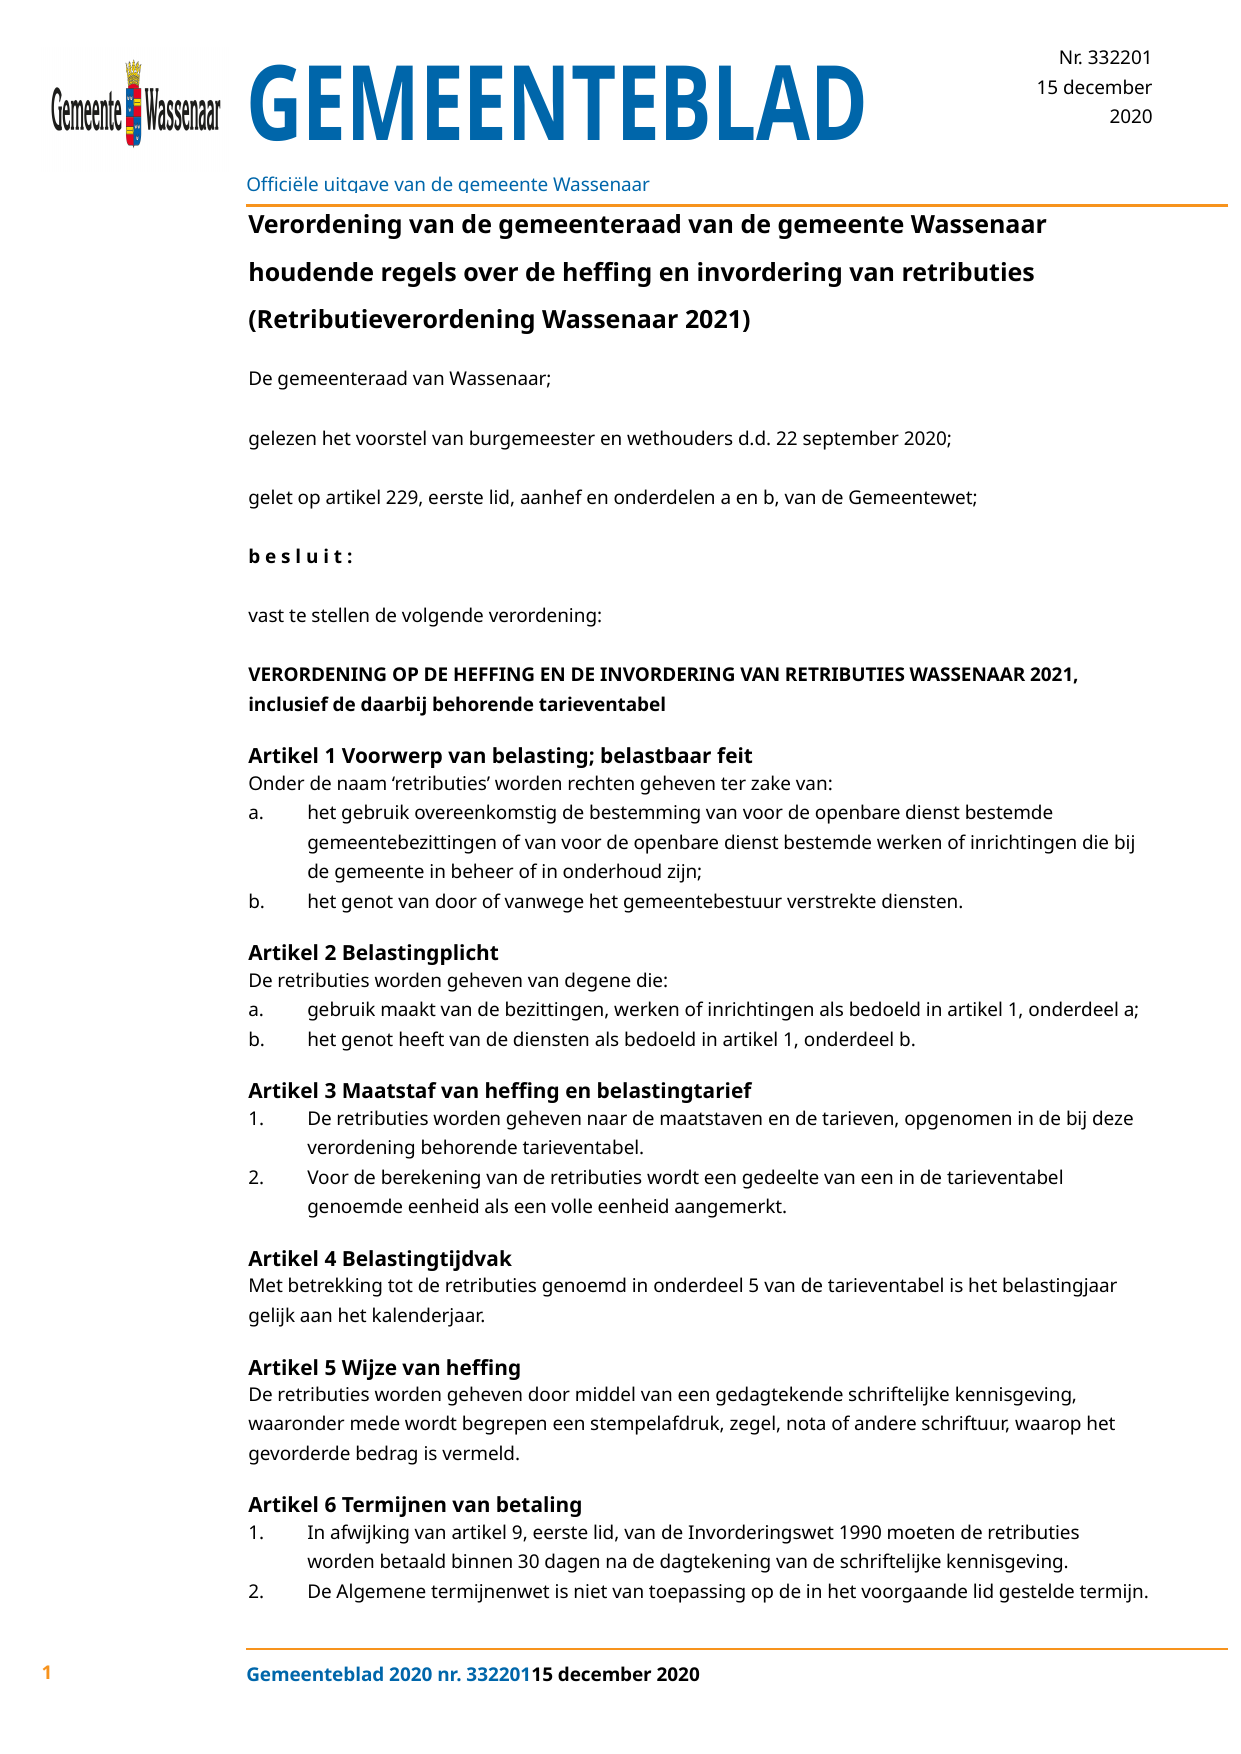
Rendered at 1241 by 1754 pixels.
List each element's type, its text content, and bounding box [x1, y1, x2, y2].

text b e s l u i t : [248, 543, 1152, 569]
text Artikel 3 Maatstaf van heffing en belastingtarief [248, 1077, 1152, 1105]
text Verordening van de gemeenteraad van de gemeente Wassenaar houdende regels over de heffing en invordering van retributies (Retributieverordening Wassenaar 2021) [248, 207, 1152, 336]
text Met betrekking tot de retributies genoemd in onderdeel 5 van de tarieventabel is het belastingjaar gelijk aan het kalenderjaar. [248, 1273, 1152, 1328]
list het genot heeft van de diensten als bedoeld in artikel 1, onderdeel b. [248, 1026, 1152, 1052]
text De gemeenteraad van Wassenaar; [248, 366, 1152, 391]
picture [41, 47, 231, 172]
text Artikel 5 Wijze van heffing [248, 1353, 1152, 1381]
text De retributies worden geheven van degene die: [248, 967, 1152, 993]
list het genot van door of vanwege het gemeentebestuur verstrekte diensten. [248, 888, 1152, 914]
list Voor de berekening van de retributies wordt een gedeelte van een in de tarieventabel genoemde eenheid als een volle eenheid aangemerkt. [248, 1164, 1152, 1219]
text VERORDENING OP DE HEFFING EN DE INVORDERING VAN RETRIBUTIES WASSENAAR 2021, inclusief de daarbij behorende tarieventabel [248, 661, 1152, 717]
text gelezen het voorstel van burgemeester en wethouders d.d. 22 september 2020; [248, 425, 1152, 450]
list De Algemene termijnenwet is niet van toepassing op de in het voorgaande lid gestelde termijn. [248, 1578, 1152, 1604]
text Artikel 6 Termijnen van betaling [248, 1491, 1152, 1519]
list In afwijking van artikel 9, eerste lid, van de Invorderingswet 1990 moeten de retributies worden betaald binnen 30 dagen na de dagtekening van de schriftelijke kennisgeving. [248, 1519, 1152, 1574]
list het gebruik overeenkomstig de bestemming van voor de openbare dienst bestemde gemeentebezittingen of van voor de openbare dienst bestemde werken of inrichtingen die bij de gemeente in beheer of in onderhoud zijn; [248, 799, 1152, 884]
text Artikel 2 Belastingplicht [248, 938, 1152, 967]
text Artikel 1 Voorwerp van belasting; belastbaar feit [248, 741, 1152, 770]
list De retributies worden geheven naar de maatstaven en de tarieven, opgenomen in de bij deze verordening behorende tarieventabel. [248, 1105, 1152, 1160]
text gelet op artikel 229, eerste lid, aanhef en onderdelen a en b, van de Gemeentewet; [248, 484, 1152, 509]
text Onder de naam ‘retributies’ worden rechten geheven ter zake van: [248, 770, 1152, 796]
list gebruik maakt van de bezittingen, werken of inrichtingen als bedoeld in artikel 1, onderdeel a; [248, 997, 1152, 1022]
text Artikel 4 Belastingtijdvak [248, 1244, 1152, 1273]
text vast te stellen de volgende verordening: [248, 602, 1152, 628]
text De retributies worden geheven door middel van een gedagtekende schriftelijke kennisgeving, waaronder mede wordt begrepen een stempelafdruk, zegel, nota of andere schriftuur, waarop het gevorderde bedrag is vermeld. [248, 1381, 1152, 1466]
